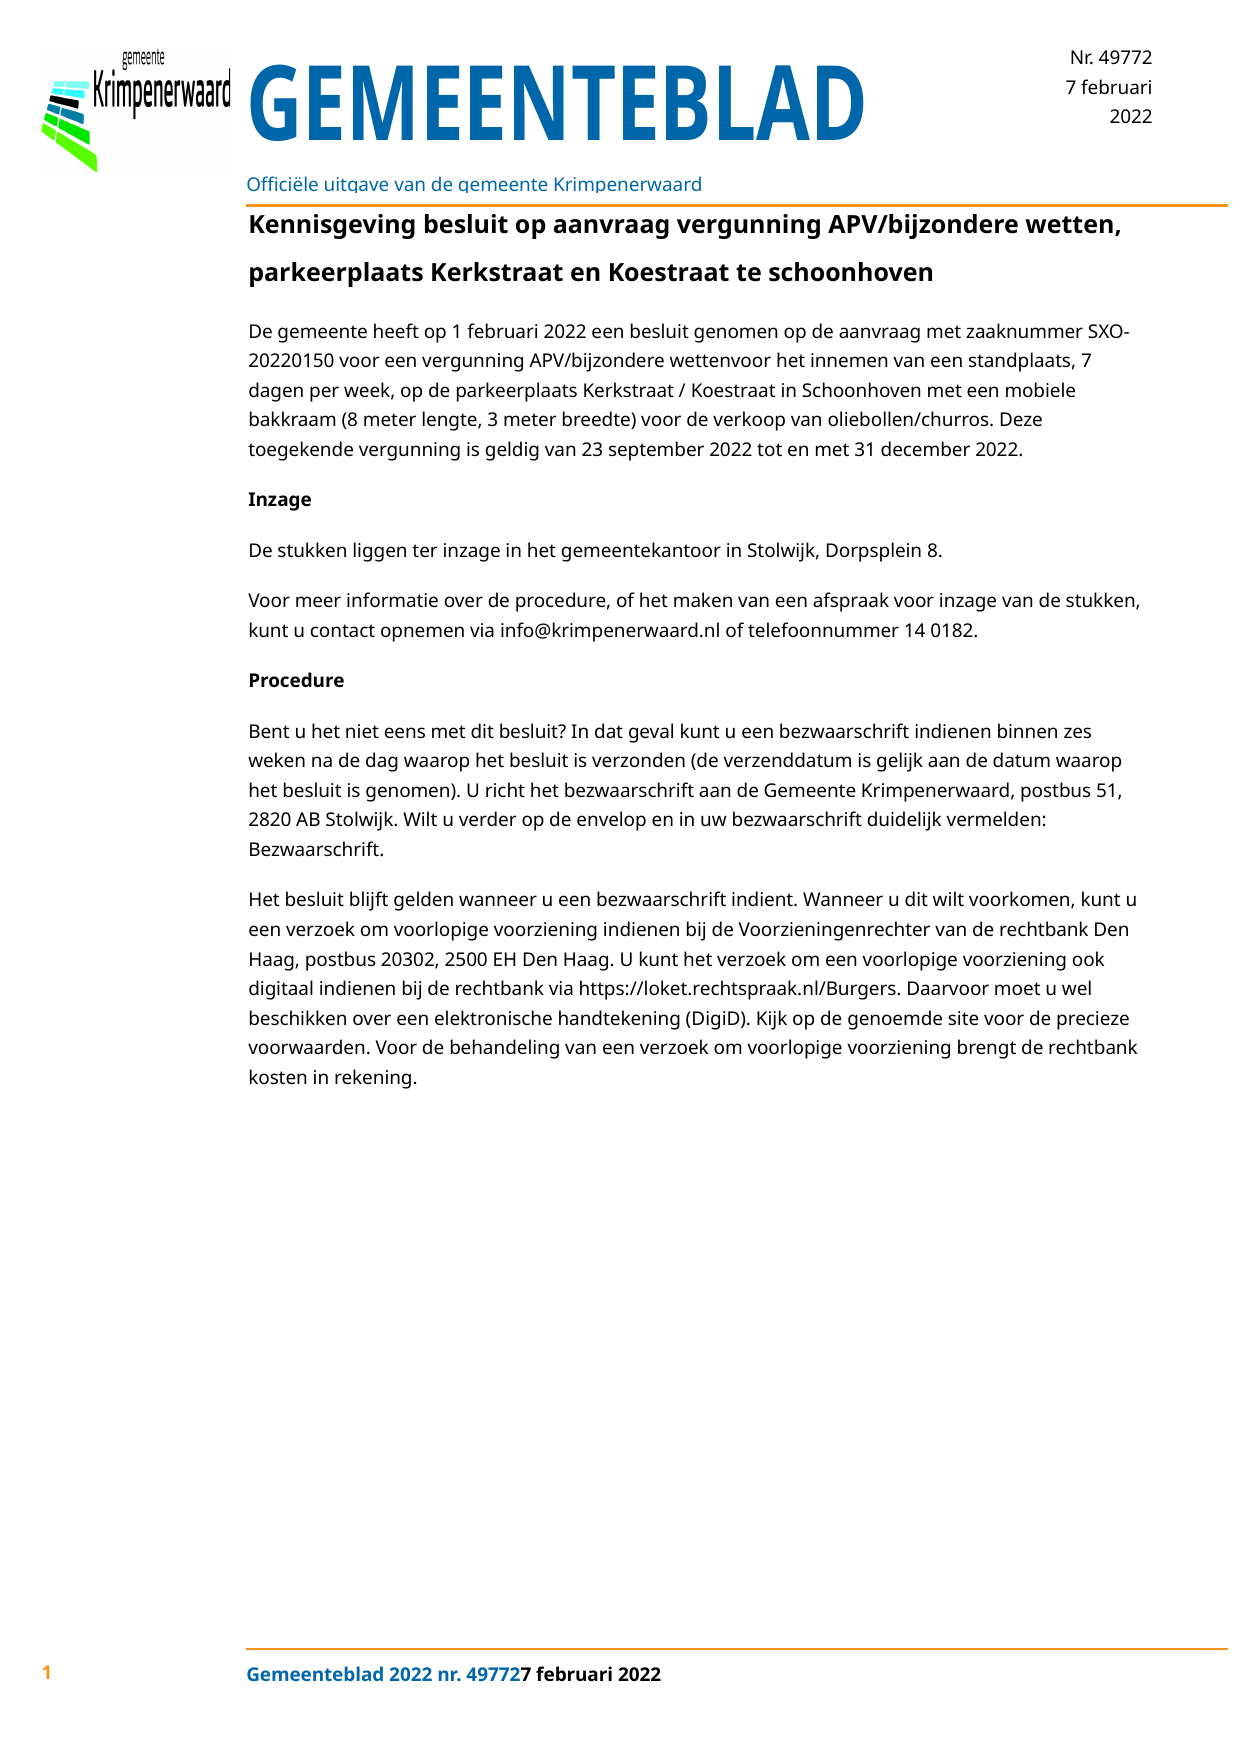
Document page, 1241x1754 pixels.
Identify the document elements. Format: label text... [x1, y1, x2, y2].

text Voor meer informatie over de procedure, of het maken van een afspraak voor inzage van de stukken, kunt u contact opnemen via info@krimpenerwaard.nl of telefoonnummer 14 0182. [248, 587, 1152, 643]
picture [41, 47, 231, 172]
text Bent u het niet eens met dit besluit? In dat geval kunt u een bezwaarschrift indienen binnen zes weken na de dag waarop het besluit is verzonden (de verzenddatum is gelijk aan de datum waarop het besluit is genomen). U richt het bezwaarschrift aan de Gemeente Krimpenerwaard, postbus 51, 2820 AB Stolwijk. Wilt u verder op de envelop en in uw bezwaarschrift duidelijk vermelden: Bezwaarschrift. [248, 718, 1152, 862]
text Het besluit blijft gelden wanneer u een bezwaarschrift indient. Wanneer u dit wilt voorkomen, kunt u een verzoek om voorlopige voorziening indienen bij de Voorzieningenrechter van de rechtbank Den Haag, postbus 20302, 2500 EH Den Haag. U kunt het verzoek om een voorlopige voorziening ook digitaal indienen bij de rechtbank via https://loket.rechtspraak.nl/Burgers. Daarvoor moet u wel beschikken over een elektronische handtekening (DigiD). Kijk op de genoemde site voor de precieze voorwaarden. Voor de behandeling van een verzoek om voorlopige voorziening brengt de rechtbank kosten in rekening. [248, 887, 1152, 1090]
text Inzage [248, 487, 1152, 512]
text Procedure [248, 667, 1152, 693]
text Kennisgeving besluit op aanvraag vergunning APV/bijzondere wetten, parkeerplaats Kerkstraat en Koestraat te schoonhoven [248, 207, 1152, 288]
text De stukken liggen ter inzage in het gemeentekantoor in Stolwijk, Dorpsplein 8. [248, 537, 1152, 563]
text De gemeente heeft op 1 februari 2022 een besluit genomen op de aanvraag met zaaknummer SXO-20220150 voor een vergunning APV/bijzondere wettenvoor het innemen van een standplaats, 7 dagen per week, op de parkeerplaats Kerkstraat / Koestraat in Schoonhoven met een mobiele bakkraam (8 meter lengte, 3 meter breedte) voor de verkoop van oliebollen/churros. Deze toegekende vergunning is geldig van 23 september 2022 tot en met 31 december 2022. [248, 318, 1152, 462]
